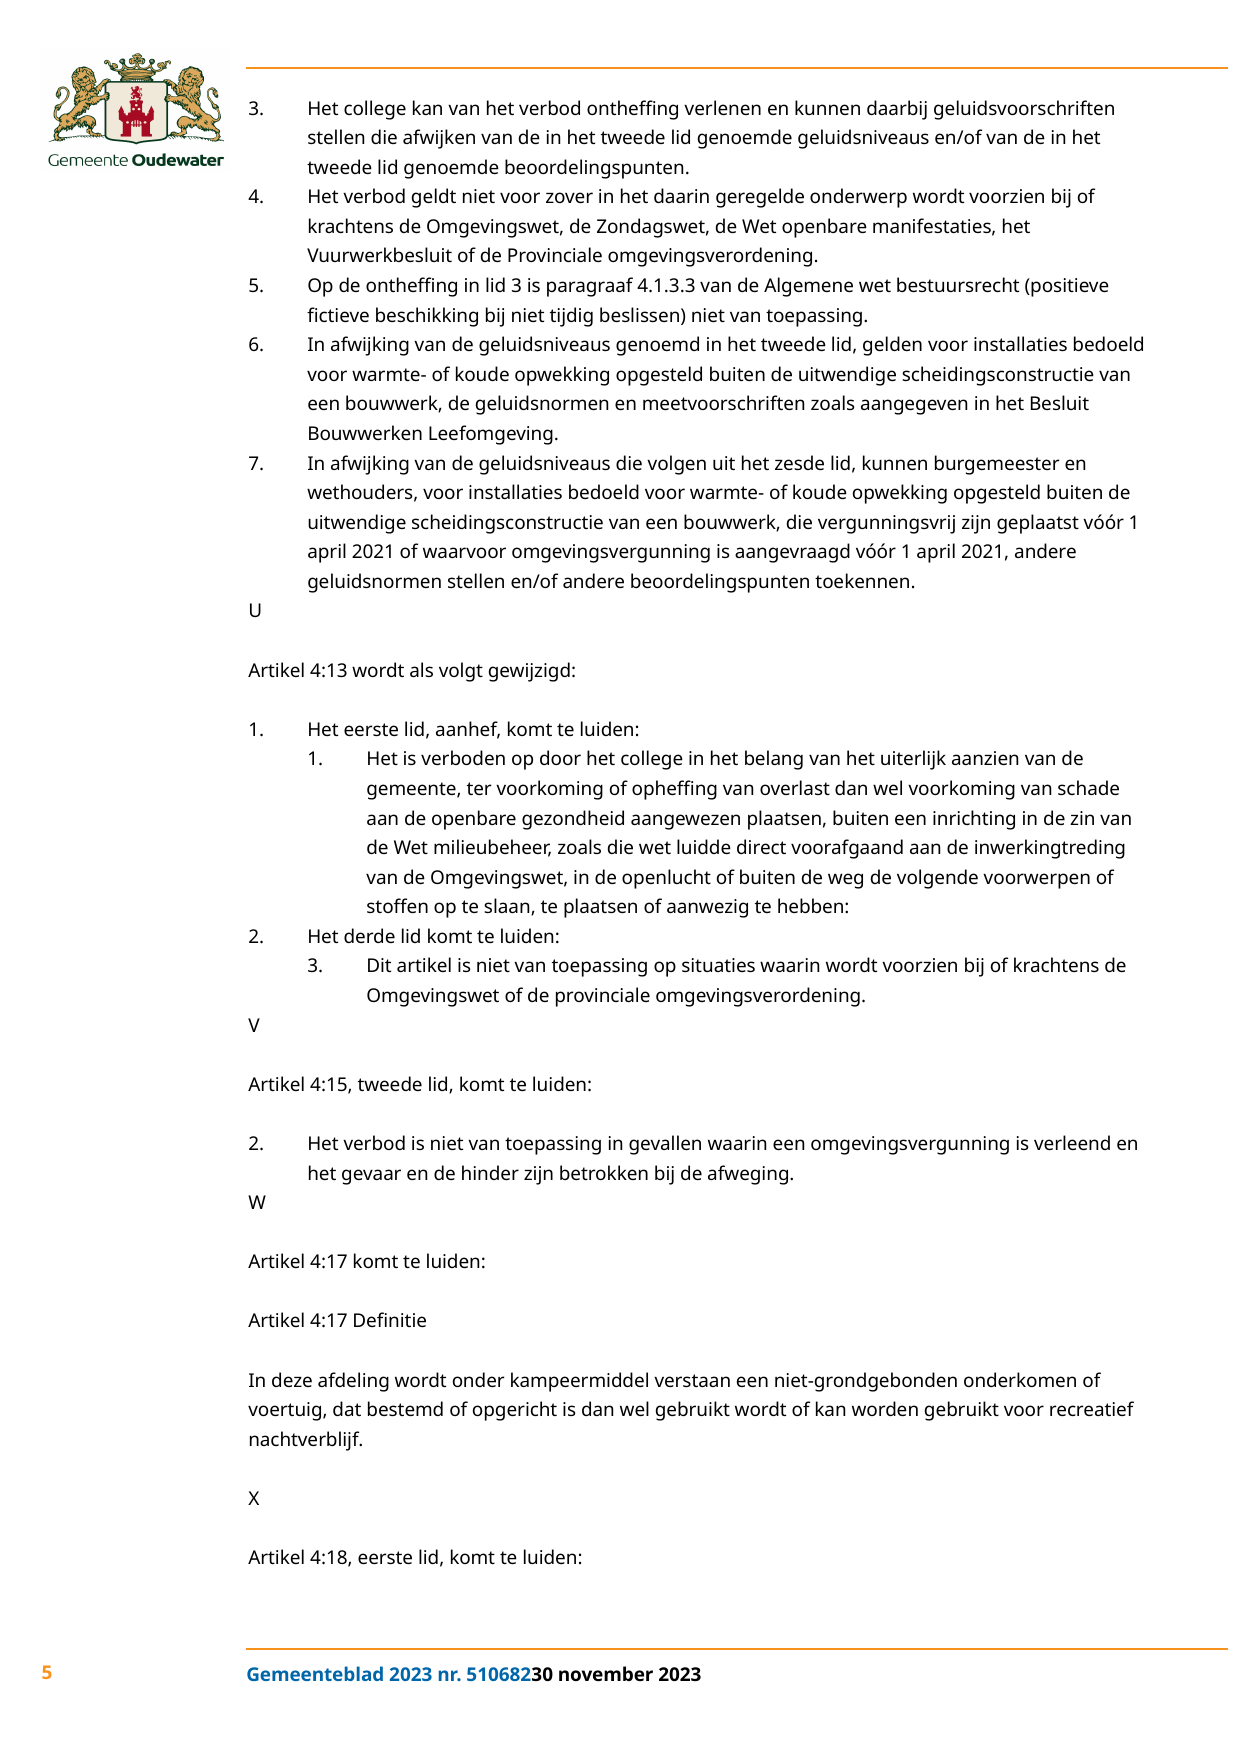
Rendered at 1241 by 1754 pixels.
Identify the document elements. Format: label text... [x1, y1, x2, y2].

text Artikel 4:15, tweede lid, komt te luiden: [248, 1071, 1152, 1097]
text X [248, 1485, 1152, 1511]
text V [248, 1012, 1152, 1038]
text Artikel 4:13 wordt als volgt gewijzigd: [248, 657, 1152, 683]
text W [248, 1189, 1152, 1215]
text Artikel 4:17 Definitie [248, 1308, 1152, 1333]
list Het derde lid komt te luiden: [248, 923, 1152, 949]
list Het college kan van het verbod ontheffing verlenen en kunnen daarbij geluidsvoorschriften stellen die afwijken van de in het tweede lid genoemde geluidsniveaus en/of van de in het tweede lid genoemde beoordelingspunten. [248, 95, 1152, 180]
list Het eerste lid, aanhef, komt te luiden: [248, 716, 1152, 742]
list Het is verboden op door het college in het belang van het uiterlijk aanzien van de gemeente, ter voorkoming of opheffing van overlast dan wel voorkoming van schade aan de openbare gezondheid aangewezen plaatsen, buiten een inrichting in de zin van de Wet milieubeheer, zoals die wet luidde direct voorafgaand aan de inwerkingtreding van de Omgevingswet, in de openlucht of buiten de weg de volgende voorwerpen of stoffen op te slaan, te plaatsen of aanwezig te hebben: [307, 746, 1152, 919]
text In deze afdeling wordt onder kampeermiddel verstaan een niet-grondgebonden onderkomen of voertuig, dat bestemd of opgericht is dan wel gebruikt wordt of kan worden gebruikt voor recreatief nachtverblijf. [248, 1367, 1152, 1452]
list Op de ontheffing in lid 3 is paragraaf 4.1.3.3 van de Algemene wet bestuursrecht (positieve fictieve beschikking bij niet tijdig beslissen) niet van toepassing. [248, 272, 1152, 328]
text U [248, 598, 1152, 623]
list In afwijking van de geluidsniveaus die volgen uit het zesde lid, kunnen burgemeester en wethouders, voor installaties bedoeld voor warmte- of koude opwekking opgesteld buiten de uitwendige scheidingsconstructie van een bouwwerk, die vergunningsvrij zijn geplaatst vóór 1 april 2021 of waarvoor omgevingsvergunning is aangevraagd vóór 1 april 2021, andere geluidsnormen stellen en/of andere beoordelingspunten toekennen. [248, 450, 1152, 594]
list In afwijking van de geluidsniveaus genoemd in het tweede lid, gelden voor installaties bedoeld voor warmte- of koude opwekking opgesteld buiten de uitwendige scheidingsconstructie van een bouwwerk, de geluidsnormen en meetvoorschriften zoals aangegeven in het Besluit Bouwwerken Leefomgeving. [248, 331, 1152, 446]
text Artikel 4:17 komt te luiden: [248, 1248, 1152, 1274]
list Het verbod is niet van toepassing in gevallen waarin een omgevingsvergunning is verleend en het gevaar en de hinder zijn betrokken bij de afweging. [248, 1130, 1152, 1186]
text Artikel 4:18, eerste lid, komt te luiden: [248, 1544, 1152, 1570]
picture [41, 47, 231, 172]
list Dit artikel is niet van toepassing op situaties waarin wordt voorzien bij of krachtens de Omgevingswet of de provinciale omgevingsverordening. [307, 953, 1152, 1008]
list Het verbod geldt niet voor zover in het daarin geregelde onderwerp wordt voorzien bij of krachtens de Omgevingswet, de Zondagswet, de Wet openbare manifestaties, het Vuurwerkbesluit of de Provinciale omgevingsverordening. [248, 183, 1152, 268]
